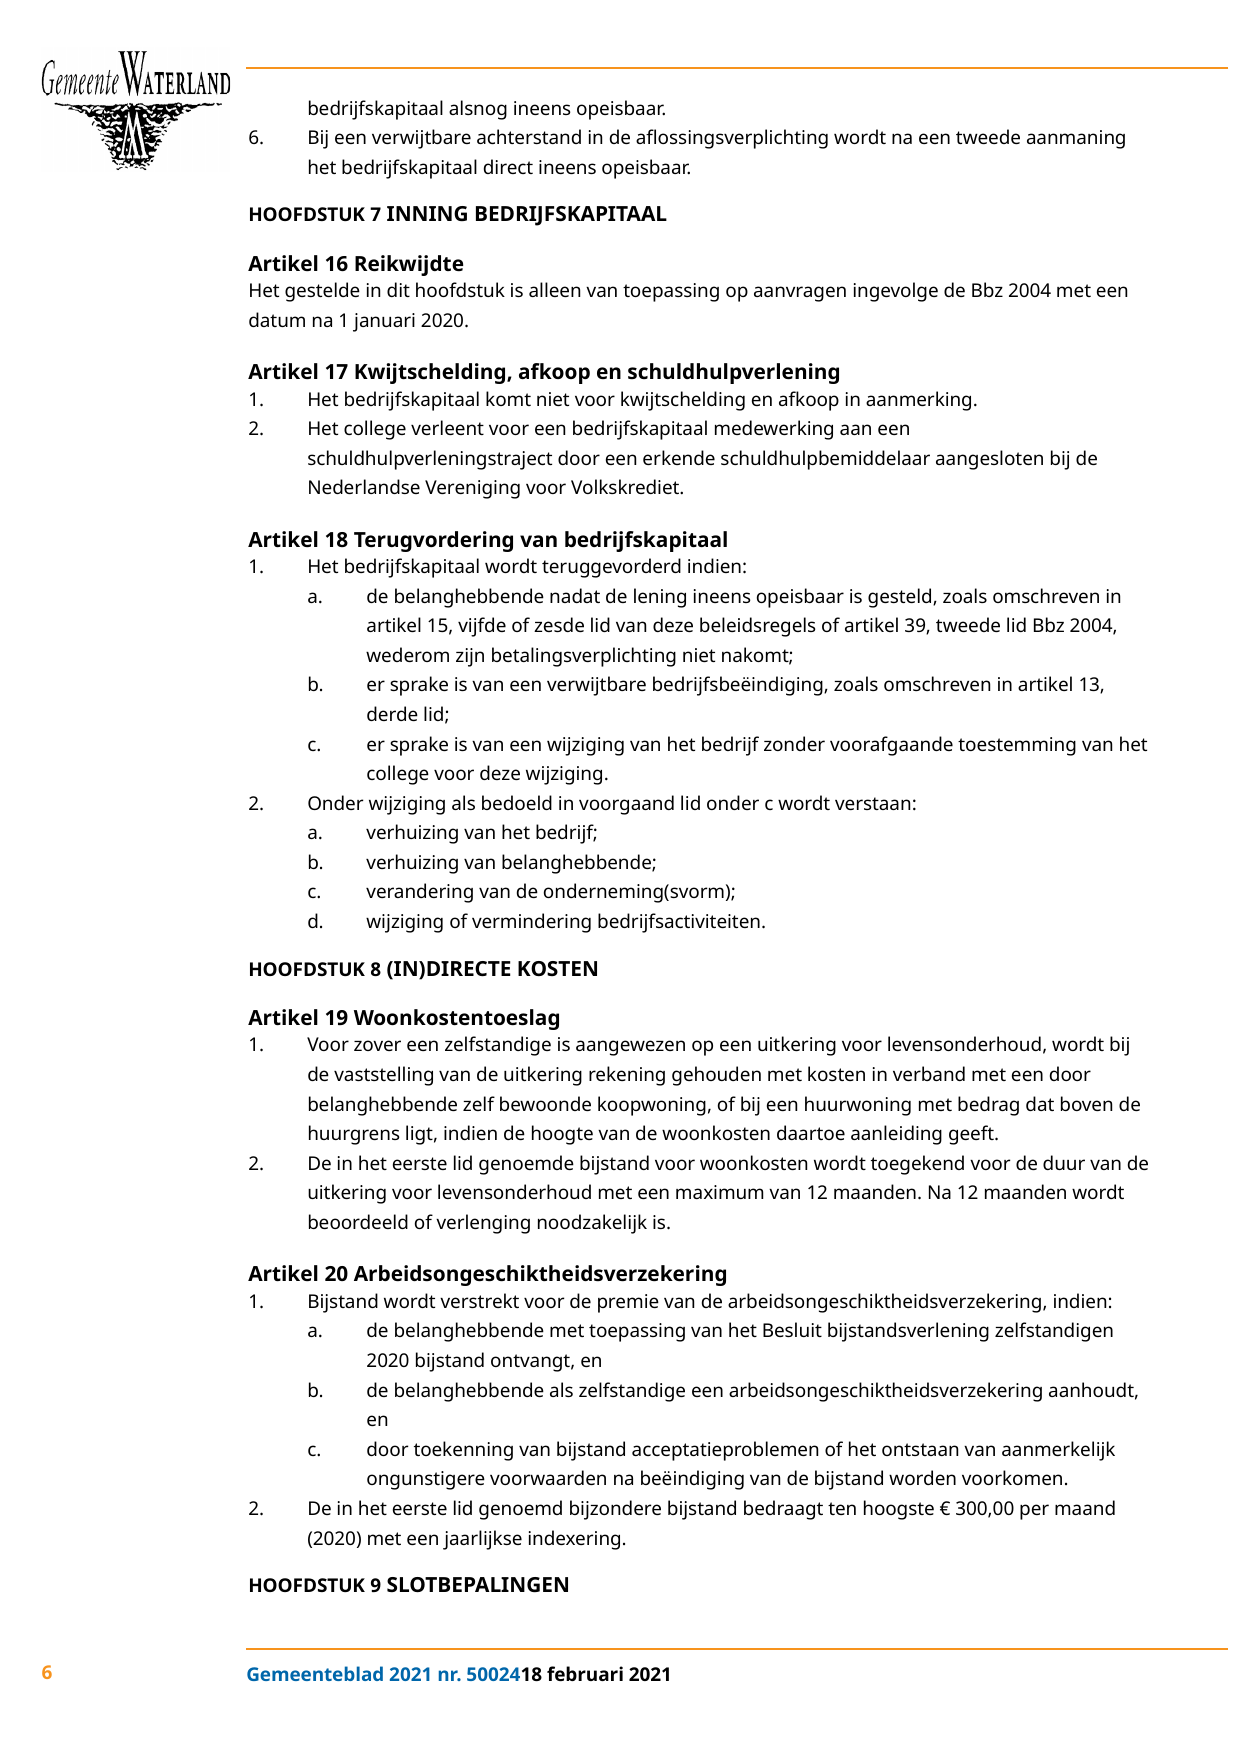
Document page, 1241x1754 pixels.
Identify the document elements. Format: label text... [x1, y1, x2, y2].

list er sprake is van een wijziging van het bedrijf zonder voorafgaande toestemming van het college voor deze wijziging. [307, 731, 1152, 786]
list Bijstand wordt verstrekt voor de premie van de arbeidsongeschiktheidsverzekering, indien: [248, 1288, 1152, 1314]
list Bij een verwijtbare achterstand in de aflossingsverplichting wordt na een tweede aanmaning het bedrijfskapitaal direct ineens opeisbaar. [248, 124, 1152, 180]
list bedrijfskapitaal alsnog ineens opeisbaar. [248, 95, 1152, 121]
list verhuizing van belanghebbende; [307, 849, 1152, 875]
list verhuizing van het bedrijf; [307, 819, 1152, 845]
list Voor zover een zelfstandige is aangewezen op een uitkering voor levensonderhoud, wordt bij de vaststelling van de uitkering rekening gehouden met kosten in verband met een door belanghebbende zelf bewoonde koopwoning, of bij een huurwoning met bedrag dat boven de huurgrens ligt, indien de hoogte van de woonkosten daartoe aanleiding geeft. [248, 1032, 1152, 1146]
text Artikel 17 Kwijtschelding, afkoop en schuldhulpverlening [248, 357, 1152, 386]
text HOOFDSTUK 8 (IN)DIRECTE KOSTEN [248, 954, 1152, 982]
list De in het eerste lid genoemd bijzondere bijstand bedraagt ten hoogste € 300,00 per maand (2020) met een jaarlijkse indexering. [248, 1495, 1152, 1550]
list de belanghebbende als zelfstandige een arbeidsongeschiktheidsverzekering aanhoudt, en [307, 1377, 1152, 1432]
list door toekenning van bijstand acceptatieproblemen of het ontstaan van aanmerkelijk ongunstigere voorwaarden na beëindiging van de bijstand worden voorkomen. [307, 1436, 1152, 1491]
list er sprake is van een verwijtbare bedrijfsbeëindiging, zoals omschreven in artikel 13, derde lid; [307, 672, 1152, 727]
text Artikel 20 Arbeidsongeschiktheidsverzekering [248, 1259, 1152, 1288]
text Artikel 18 Terugvordering van bedrijfskapitaal [248, 525, 1152, 553]
text HOOFDSTUK 9 SLOTBEPALINGEN [248, 1570, 1152, 1599]
text Artikel 19 Woonkostentoeslag [248, 1003, 1152, 1032]
text Het gestelde in dit hoofdstuk is alleen van toepassing op aanvragen ingevolge de Bbz 2004 met een datum na 1 januari 2020. [248, 277, 1152, 333]
list de belanghebbende met toepassing van het Besluit bijstandsverlening zelfstandigen 2020 bijstand ontvangt, en [307, 1318, 1152, 1373]
list wijziging of vermindering bedrijfsactiviteiten. [307, 908, 1152, 934]
list Onder wijziging als bedoeld in voorgaand lid onder c wordt verstaan: [248, 790, 1152, 816]
text Artikel 16 Reikwijdte [248, 249, 1152, 277]
list Het bedrijfskapitaal komt niet voor kwijtschelding en afkoop in aanmerking. [248, 386, 1152, 411]
list verandering van de onderneming(svorm); [307, 879, 1152, 904]
picture [41, 47, 231, 172]
list de belanghebbende nadat de lening ineens opeisbaar is gesteld, zoals omschreven in artikel 15, vijfde of zesde lid van deze beleidsregels of artikel 39, tweede lid Bbz 2004, wederom zijn betalingsverplichting niet nakomt; [307, 583, 1152, 668]
text HOOFDSTUK 7 INNING BEDRIJFSKAPITAAL [248, 199, 1152, 228]
list Het bedrijfskapitaal wordt teruggevorderd indien: [248, 553, 1152, 579]
list Het college verleent voor een bedrijfskapitaal medewerking aan een schuldhulpverleningstraject door een erkende schuldhulpbemiddelaar aangesloten bij de Nederlandse Vereniging voor Volkskrediet. [248, 415, 1152, 500]
list De in het eerste lid genoemde bijstand voor woonkosten wordt toegekend voor de duur van de uitkering voor levensonderhoud met een maximum van 12 maanden. Na 12 maanden wordt beoordeeld of verlenging noodzakelijk is. [248, 1150, 1152, 1235]
